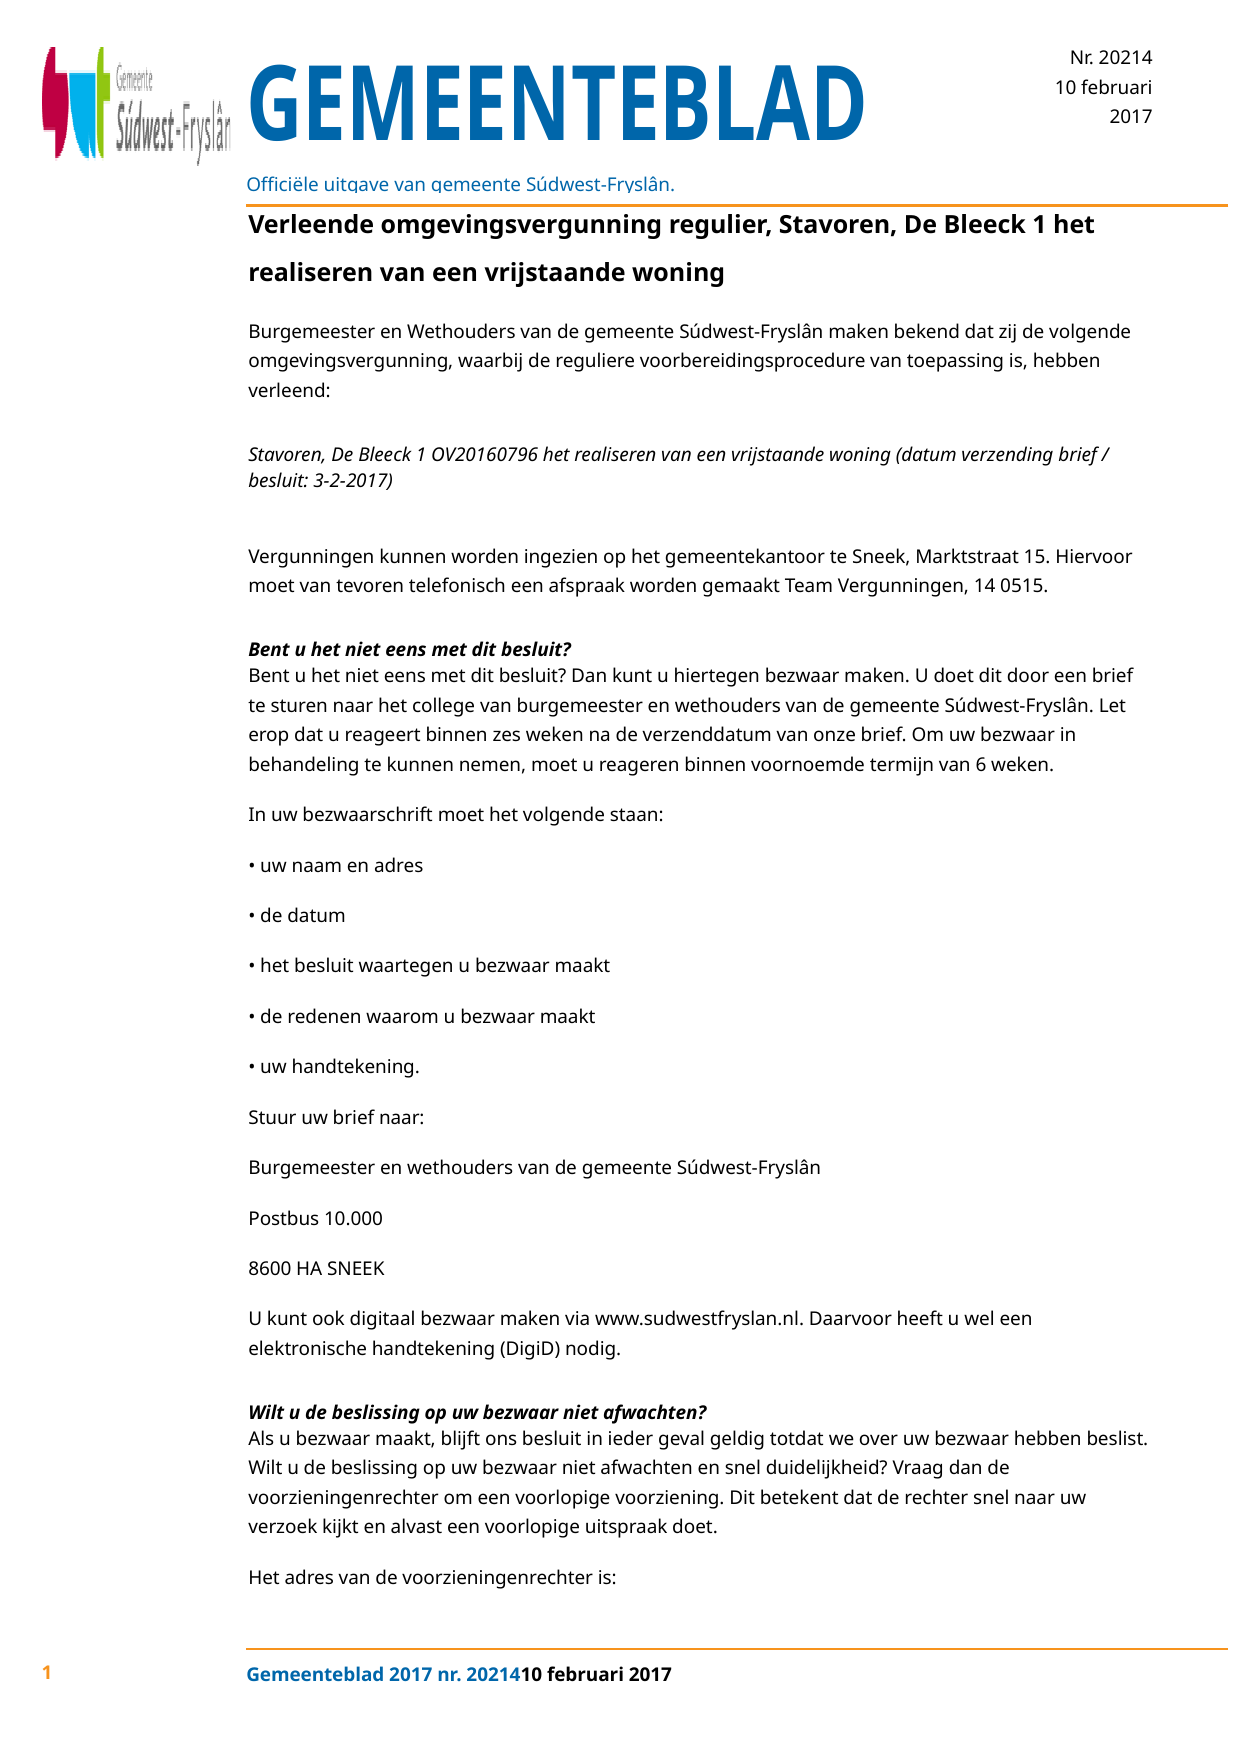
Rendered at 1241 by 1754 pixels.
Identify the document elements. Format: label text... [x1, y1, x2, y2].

text Burgemeester en wethouders van de gemeente Súdwest-Fryslân [248, 1154, 1152, 1180]
text Vergunningen kunnen worden ingezien op het gemeentekantoor te Sneek, Marktstraat 15. Hiervoor moet van tevoren telefonisch een afspraak worden gemaakt Team Vergunningen, 14 0515. [248, 543, 1152, 598]
text U kunt ook digitaal bezwaar maken via www.sudwestfryslan.nl. Daarvoor heeft u wel een elektronische handtekening (DigiD) nodig. [248, 1306, 1152, 1361]
text Bent u het niet eens met dit besluit? [248, 636, 1152, 662]
text Burgemeester en Wethouders van de gemeente Súdwest-Fryslân maken bekend dat zij de volgende omgevingsvergunning, waarbij de reguliere voorbereidingsprocedure van toepassing is, hebben verleend: [248, 318, 1152, 403]
text • de datum [248, 902, 1152, 928]
text Postbus 10.000 [248, 1205, 1152, 1230]
text • het besluit waartegen u bezwaar maakt [248, 953, 1152, 978]
text • de redenen waarom u bezwaar maakt [248, 1003, 1152, 1029]
text Stuur uw brief naar: [248, 1104, 1152, 1129]
text Het adres van de voorzieningenrechter is: [248, 1564, 1152, 1590]
text In uw bezwaarschrift moet het volgende staan: [248, 801, 1152, 827]
text 8600 HA SNEEK [248, 1255, 1152, 1281]
text • uw handtekening. [248, 1053, 1152, 1079]
text • uw naam en adres [248, 852, 1152, 877]
text Stavoren, De Bleeck 1 OV20160796 het realiseren van een vrijstaande woning (datum verzending brief / besluit: 3-2-2017) [248, 441, 1152, 492]
picture [41, 47, 231, 172]
text Wilt u de beslissing op uw bezwaar niet afwachten? [248, 1399, 1152, 1425]
text Verleende omgevingsvergunning regulier, Stavoren, De Bleeck 1 het realiseren van een vrijstaande woning [248, 207, 1152, 288]
text Bent u het niet eens met dit besluit? Dan kunt u hiertegen bezwaar maken. U doet dit door een brief te sturen naar het college van burgemeester en wethouders van de gemeente Súdwest-Fryslân. Let erop dat u reageert binnen zes weken na de verzenddatum van onze brief. Om uw bezwaar in behandeling te kunnen nemen, moet u reageren binnen voornoemde termijn van 6 weken. [248, 662, 1152, 777]
text Als u bezwaar maakt, blijft ons besluit in ieder geval geldig totdat we over uw bezwaar hebben beslist. Wilt u de beslissing op uw bezwaar niet afwachten en snel duidelijkheid? Vraag dan de voorzieningenrechter om een voorlopige voorziening. Dit betekent dat de rechter snel naar uw verzoek kijkt en alvast een voorlopige uitspraak doet. [248, 1425, 1152, 1539]
